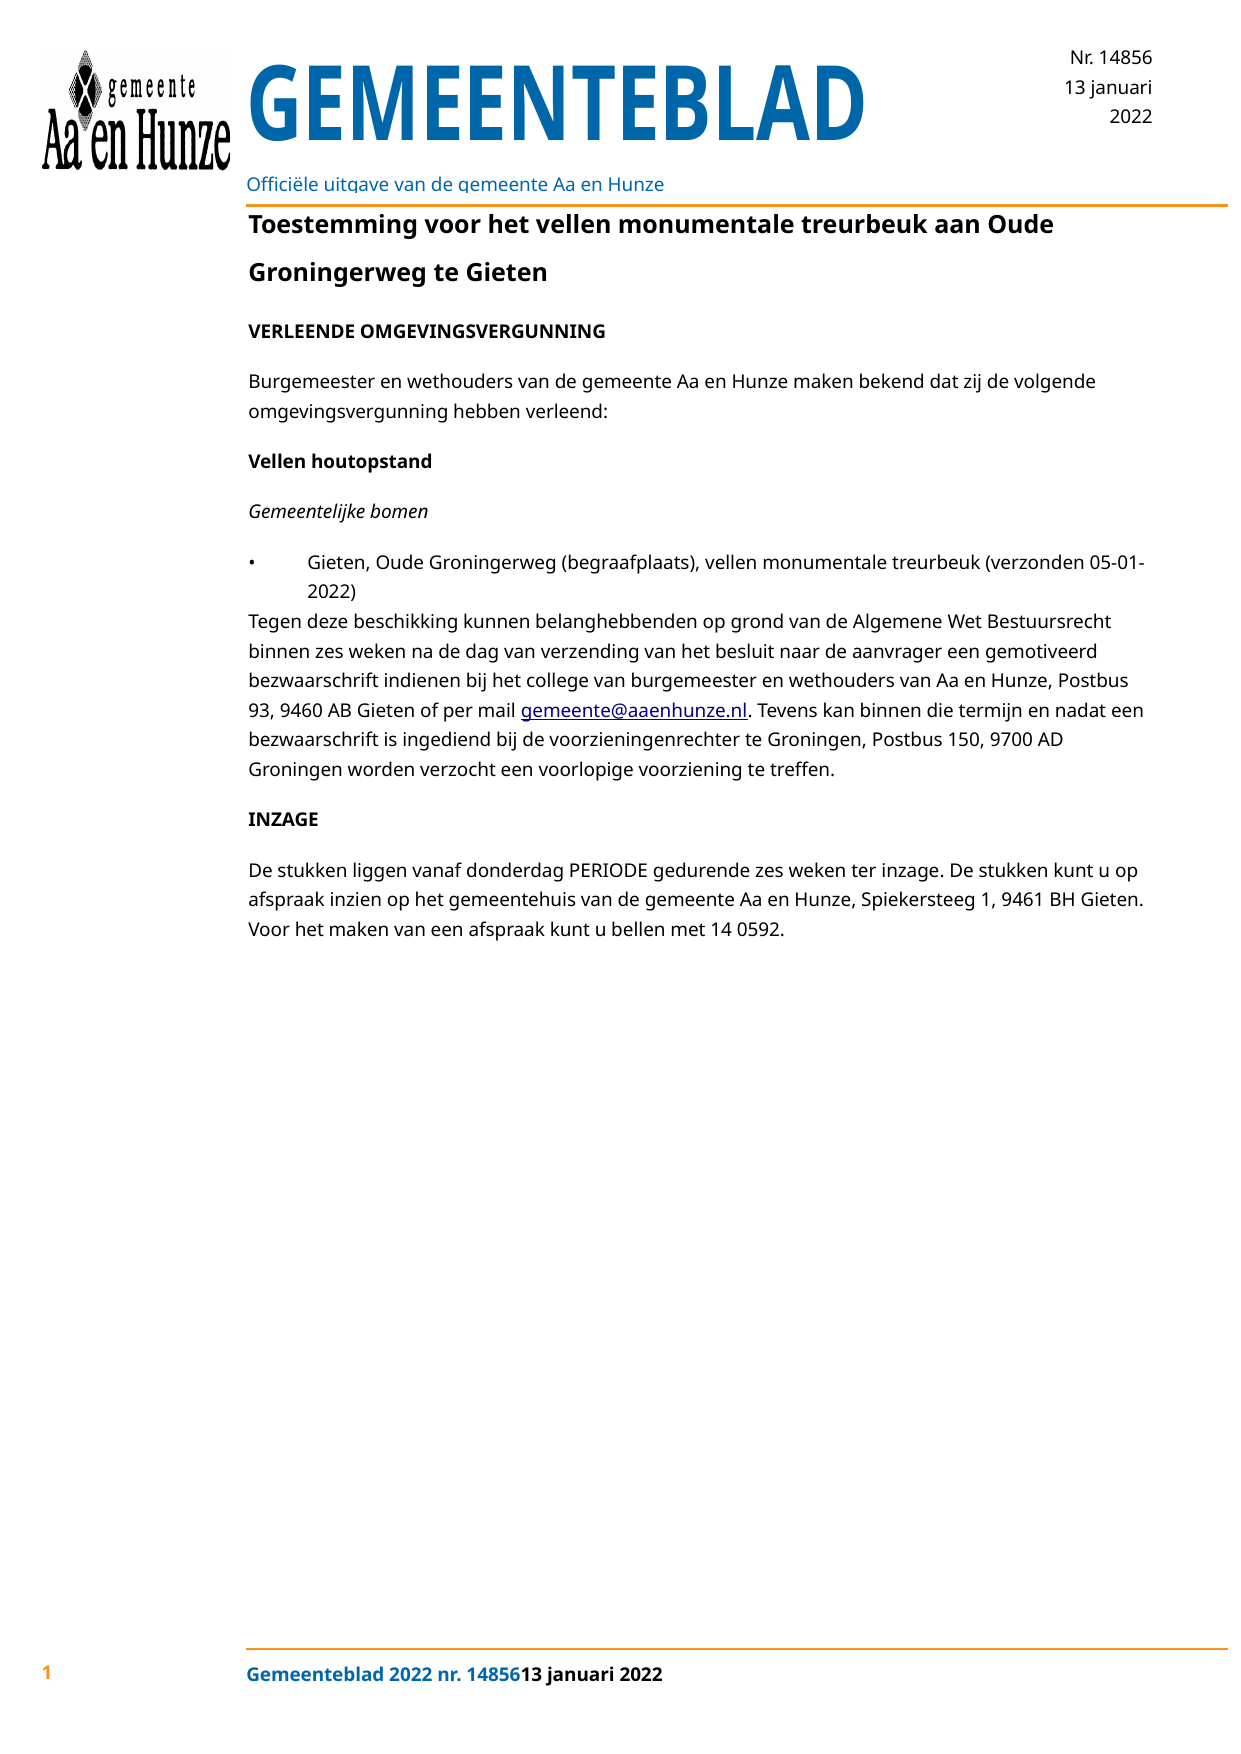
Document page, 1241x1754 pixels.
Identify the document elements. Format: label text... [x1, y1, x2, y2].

list Gieten, Oude Groningerweg (begraafplaats), vellen monumentale treurbeuk (verzonden 05-01-2022) [248, 549, 1152, 604]
text VERLEENDE OMGEVINGSVERGUNNING [248, 318, 1152, 344]
text Vellen houtopstand [248, 448, 1152, 474]
text Burgemeester en wethouders van de gemeente Aa en Hunze maken bekend dat zij de volgende omgevingsvergunning hebben verleend: [248, 368, 1152, 424]
text De stukken liggen vanaf donderdag PERIODE gedurende zes weken ter inzage. De stukken kunt u op afspraak inzien op het gemeentehuis van de gemeente Aa en Hunze, Spiekersteeg 1, 9461 BH Gieten. Voor het maken van een afspraak kunt u bellen met 14 0592. [248, 857, 1152, 942]
text INZAGE [248, 807, 1152, 832]
text Gemeentelijke bomen [248, 499, 1152, 524]
text Toestemming voor het vellen monumentale treurbeuk aan Oude Groningerweg te Gieten [248, 207, 1152, 288]
picture [41, 47, 231, 172]
text Tegen deze beschikking kunnen belanghebbenden op grond van de Algemene Wet Bestuursrecht binnen zes weken na de dag van verzending van het besluit naar de aanvrager een gemotiveerd bezwaarschrift indienen bij het college van burgemeester en wethouders van Aa en Hunze, Postbus 93, 9460 AB Gieten of per mail gemeente@aaenhunze.nl. Tevens kan binnen die termijn en nadat een bezwaarschrift is ingediend bij de voorzieningenrechter te Groningen, Postbus 150, 9700 AD Groningen worden verzocht een voorlopige voorziening te treffen. [248, 608, 1152, 782]
